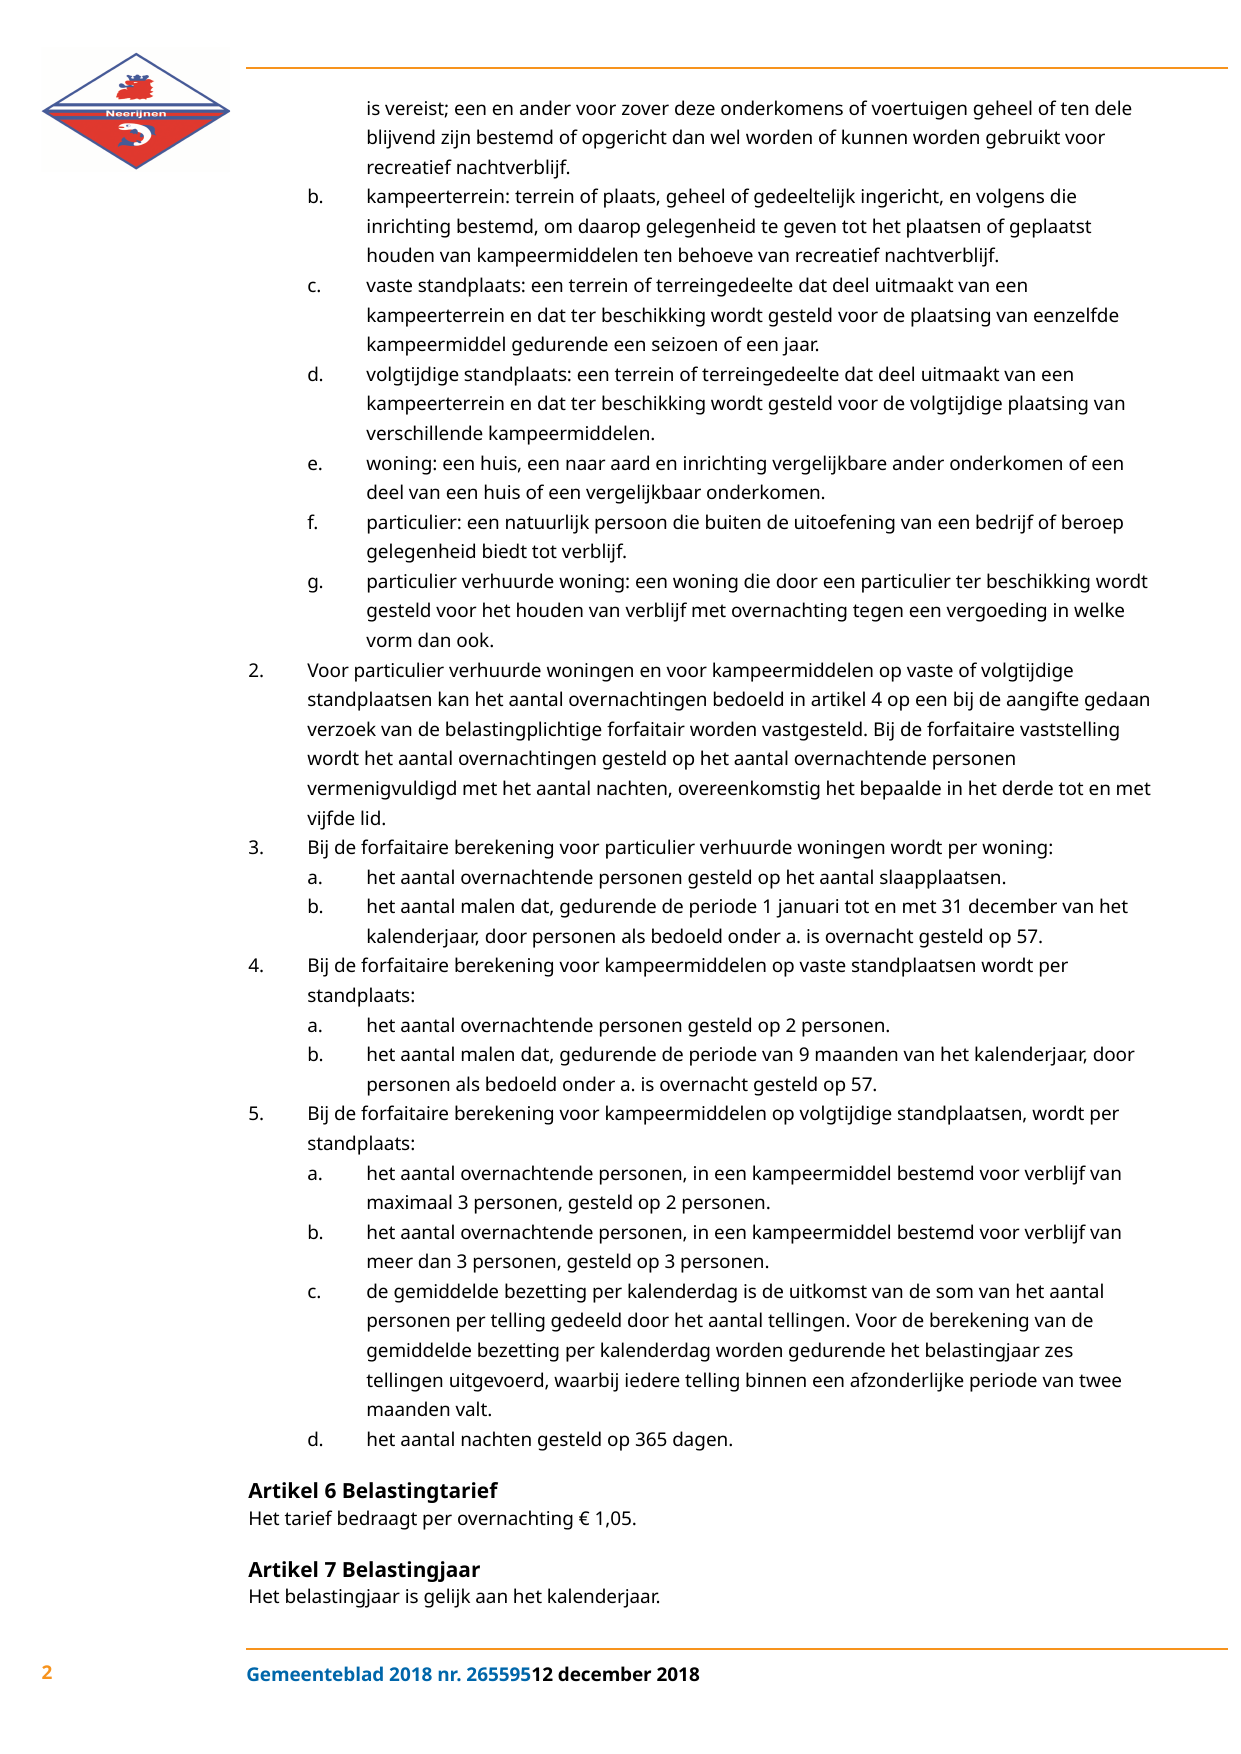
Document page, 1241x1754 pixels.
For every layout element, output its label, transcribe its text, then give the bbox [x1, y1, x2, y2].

list het aantal overnachtende personen gesteld op 2 personen. [307, 1012, 1152, 1038]
list vaste standplaats: een terrein of terreingedeelte dat deel uitmaakt van een kampeerterrein en dat ter beschikking wordt gesteld voor de plaatsing van eenzelfde kampeermiddel gedurende een seizoen of een jaar. [307, 272, 1152, 357]
picture [41, 47, 231, 172]
text Artikel 7 Belastingjaar [248, 1555, 1152, 1584]
list het aantal overnachtende personen, in een kampeermiddel bestemd voor verblijf van maximaal 3 personen, gesteld op 2 personen. [307, 1160, 1152, 1215]
list het aantal malen dat, gedurende de periode 1 januari tot en met 31 december van het kalenderjaar, door personen als bedoeld onder a. is overnacht gesteld op 57. [307, 893, 1152, 949]
text Het tarief bedraagt per overnachting € 1,05. [248, 1505, 1152, 1531]
list volgtijdige standplaats: een terrein of terreingedeelte dat deel uitmaakt van een kampeerterrein en dat ter beschikking wordt gesteld voor de volgtijdige plaatsing van verschillende kampeermiddelen. [307, 361, 1152, 446]
list het aantal overnachtende personen, in een kampeermiddel bestemd voor verblijf van meer dan 3 personen, gesteld op 3 personen. [307, 1219, 1152, 1274]
list de gemiddelde bezetting per kalenderdag is de uitkomst van de som van het aantal personen per telling gedeeld door het aantal tellingen. Voor de berekening van de gemiddelde bezetting per kalenderdag worden gedurende het belastingjaar zes tellingen uitgevoerd, waarbij iedere telling binnen een afzonderlijke periode van twee maanden valt. [307, 1278, 1152, 1422]
list het aantal malen dat, gedurende de periode van 9 maanden van het kalenderjaar, door personen als bedoeld onder a. is overnacht gesteld op 57. [307, 1041, 1152, 1097]
list Bij de forfaitaire berekening voor kampeermiddelen op vaste standplaatsen wordt per standplaats: [248, 953, 1152, 1008]
list is vereist; een en ander voor zover deze onderkomens of voertuigen geheel of ten dele blijvend zijn bestemd of opgericht dan wel worden of kunnen worden gebruikt voor recreatief nachtverblijf. [307, 95, 1152, 180]
list het aantal overnachtende personen gesteld op het aantal slaapplaatsen. [307, 864, 1152, 890]
list het aantal nachten gesteld op 365 dagen. [307, 1426, 1152, 1452]
list Bij de forfaitaire berekening voor particulier verhuurde woningen wordt per woning: [248, 834, 1152, 860]
list Bij de forfaitaire berekening voor kampeermiddelen op volgtijdige standplaatsen, wordt per standplaats: [248, 1101, 1152, 1156]
text Artikel 6 Belastingtarief [248, 1476, 1152, 1505]
list particulier: een natuurlijk persoon die buiten de uitoefening van een bedrijf of beroep gelegenheid biedt tot verblijf. [307, 509, 1152, 564]
list particulier verhuurde woning: een woning die door een particulier ter beschikking wordt gesteld voor het houden van verblijf met overnachting tegen een vergoeding in welke vorm dan ook. [307, 568, 1152, 653]
list woning: een huis, een naar aard en inrichting vergelijkbare ander onderkomen of een deel van een huis of een vergelijkbaar onderkomen. [307, 450, 1152, 505]
list Voor particulier verhuurde woningen en voor kampeermiddelen op vaste of volgtijdige standplaatsen kan het aantal overnachtingen bedoeld in artikel 4 op een bij de aangifte gedaan verzoek van de belastingplichtige forfaitair worden vastgesteld. Bij de forfaitaire vaststelling wordt het aantal overnachtingen gesteld op het aantal overnachtende personen vermenigvuldigd met het aantal nachten, overeenkomstig het bepaalde in het derde tot en met vijfde lid. [248, 657, 1152, 831]
list kampeerterrein: terrein of plaats, geheel of gedeeltelijk ingericht, en volgens die inrichting bestemd, om daarop gelegenheid te geven tot het plaatsen of geplaatst houden van kampeermiddelen ten behoeve van recreatief nachtverblijf. [307, 183, 1152, 268]
text Het belastingjaar is gelijk aan het kalenderjaar. [248, 1584, 1152, 1609]
